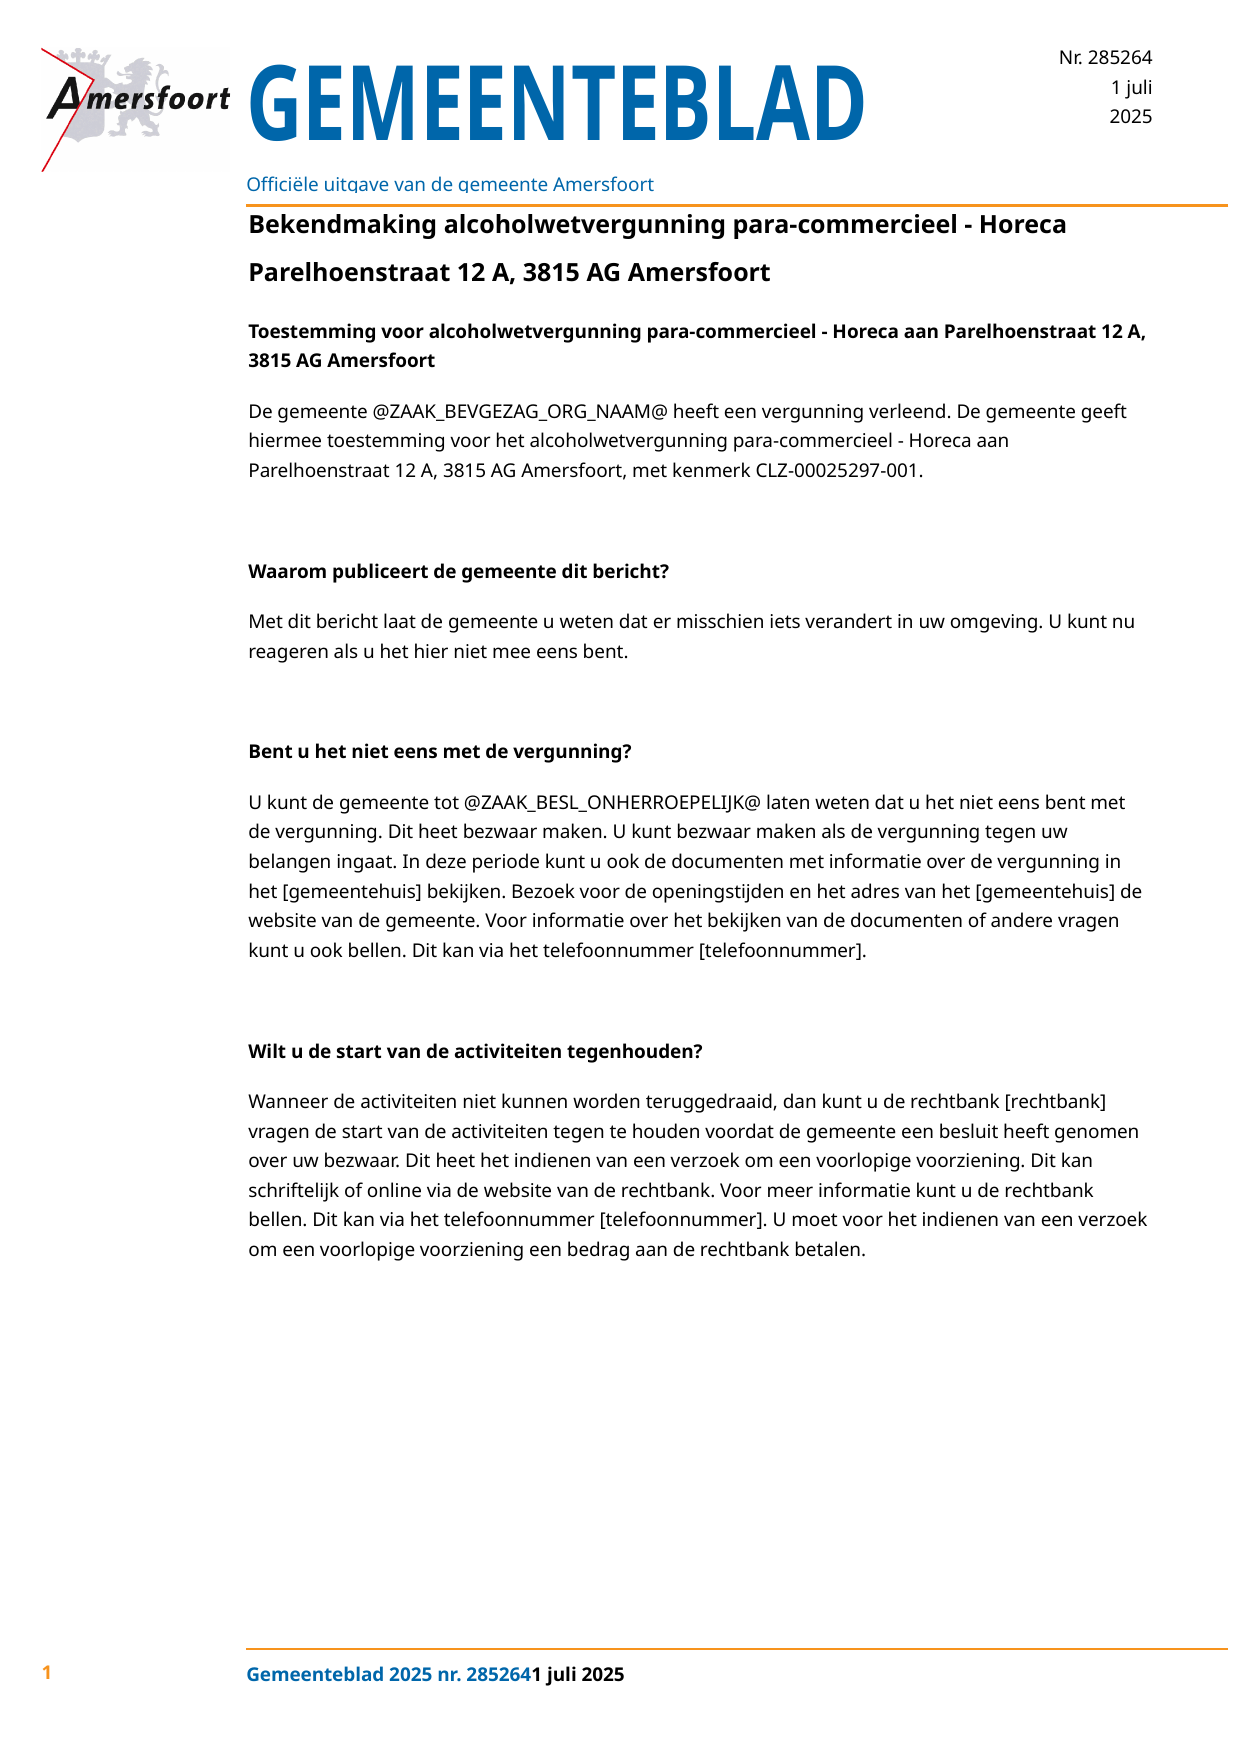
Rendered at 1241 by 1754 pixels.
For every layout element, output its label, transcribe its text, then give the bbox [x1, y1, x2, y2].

text De gemeente @ZAAK_BEVGEZAG_ORG_NAAM@ heeft een vergunning verleend. De gemeente geeft hiermee toestemming voor het alcoholwetvergunning para-commercieel - Horeca aan Parelhoenstraat 12 A, 3815 AG Amersfoort, met kenmerk CLZ-00025297-001. [248, 398, 1152, 483]
text Bent u het niet eens met de vergunning? [248, 739, 1152, 764]
text Wilt u de start van de activiteiten tegenhouden? [248, 1038, 1152, 1064]
picture [41, 47, 231, 172]
text Toestemming voor alcoholwetvergunning para-commercieel - Horeca aan Parelhoenstraat 12 A, 3815 AG Amersfoort [248, 318, 1152, 373]
text Bekendmaking alcoholwetvergunning para-commercieel - Horeca Parelhoenstraat 12 A, 3815 AG Amersfoort [248, 207, 1152, 288]
text Wanneer de activiteiten niet kunnen worden teruggedraaid, dan kunt u de rechtbank [rechtbank] vragen de start van de activiteiten tegen te houden voordat de gemeente een besluit heeft genomen over uw bezwaar. Dit heet het indienen van een verzoek om een voorlopige voorziening. Dit kan schriftelijk of online via de website van de rechtbank. Voor meer informatie kunt u de rechtbank bellen. Dit kan via het telefoonnummer [telefoonnummer]. U moet voor het indienen van een verzoek om een voorlopige voorziening een bedrag aan de rechtbank betalen. [248, 1088, 1152, 1262]
text Met dit bericht laat de gemeente u weten dat er misschien iets verandert in uw omgeving. U kunt nu reageren als u het hier niet mee eens bent. [248, 608, 1152, 664]
text Waarom publiceert de gemeente dit bericht? [248, 558, 1152, 584]
text U kunt de gemeente tot @ZAAK_BESL_ONHERROEPELIJK@ laten weten dat u het niet eens bent met de vergunning. Dit heet bezwaar maken. U kunt bezwaar maken als de vergunning tegen uw belangen ingaat. In deze periode kunt u ook de documenten met informatie over de vergunning in het [gemeentehuis] bekijken. Bezoek voor de openingstijden en het adres van het [gemeentehuis] de website van de gemeente. Voor informatie over het bekijken van de documenten of andere vragen kunt u ook bellen. Dit kan via het telefoonnummer [telefoonnummer]. [248, 789, 1152, 963]
